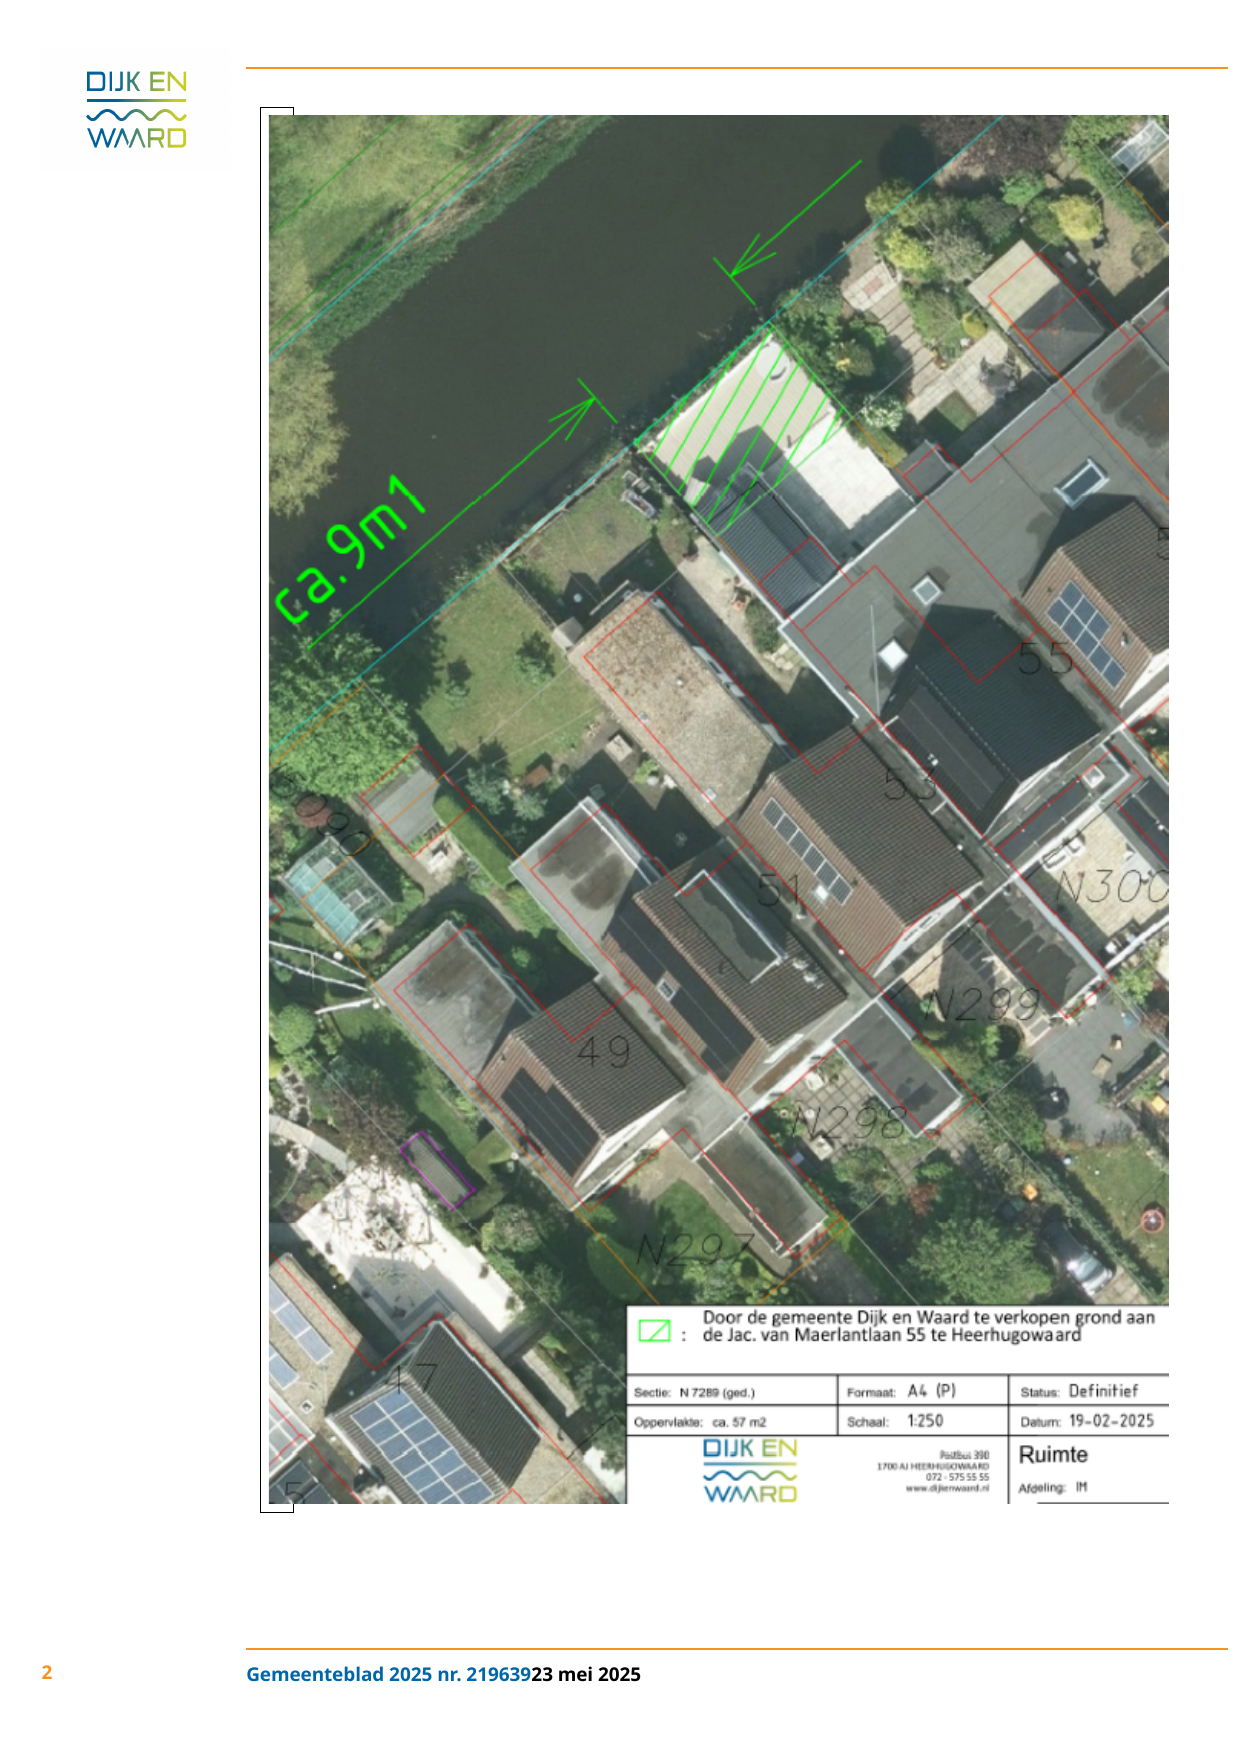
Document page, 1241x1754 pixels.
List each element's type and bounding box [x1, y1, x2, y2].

picture [268, 115, 1169, 1504]
picture [41, 47, 231, 172]
